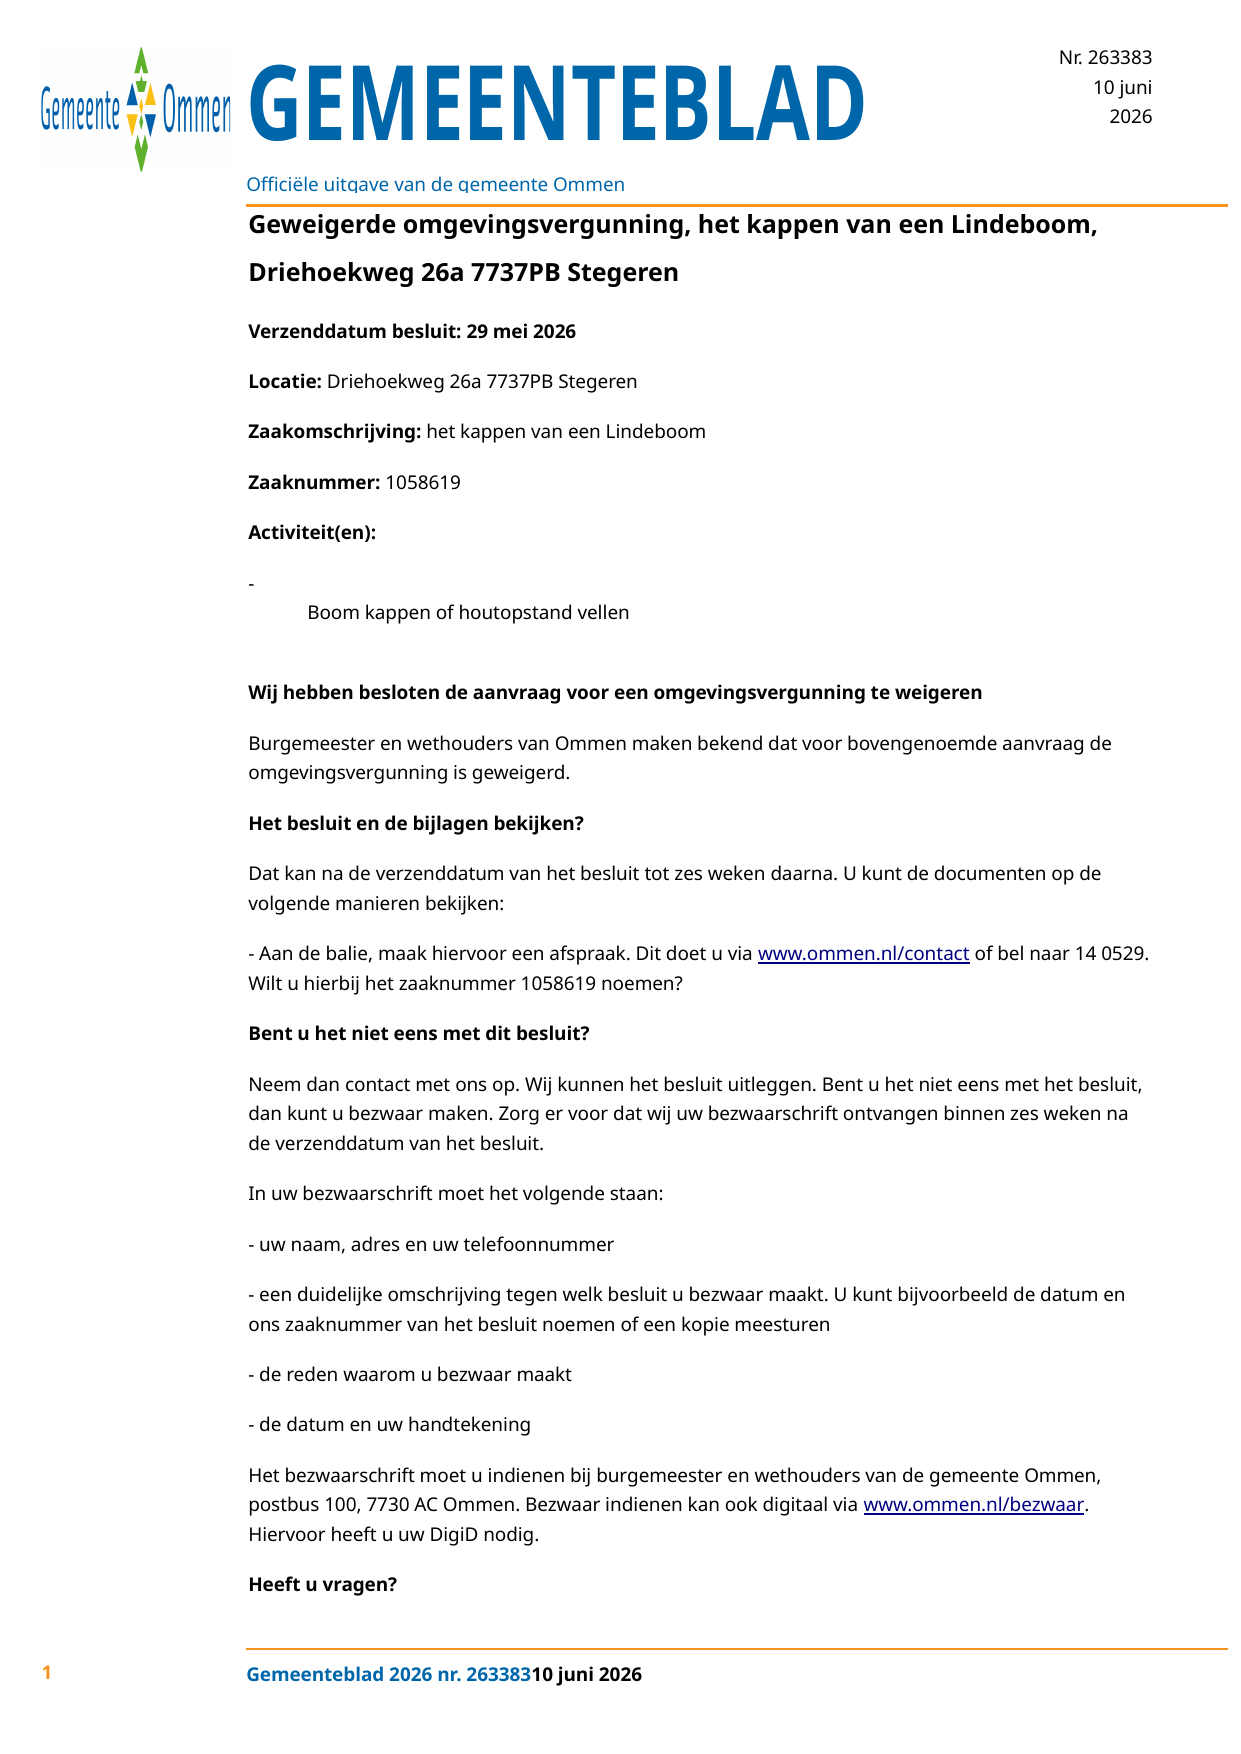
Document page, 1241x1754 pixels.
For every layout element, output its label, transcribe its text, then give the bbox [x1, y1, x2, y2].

text Het besluit en de bijlagen bekijken? [248, 810, 1152, 836]
text Geweigerde omgevingsvergunning, het kappen van een Lindeboom, Driehoekweg 26a 7737PB Stegeren [248, 207, 1152, 288]
text In uw bezwaarschrift moet het volgende staan: [248, 1180, 1152, 1206]
text Heeft u vragen? [248, 1572, 1152, 1597]
text Zaaknummer: 1058619 [248, 469, 1152, 495]
text Neem dan contact met ons op. Wij kunnen het besluit uitleggen. Bent u het niet eens met het besluit, dan kunt u bezwaar maken. Zorg er voor dat wij uw bezwaarschrift ontvangen binnen zes weken na de verzenddatum van het besluit. [248, 1071, 1152, 1156]
text Wij hebben besloten de aanvraag voor een omgevingsvergunning te weigeren [248, 679, 1152, 705]
picture [41, 47, 231, 172]
text Locatie: Driehoekweg 26a 7737PB Stegeren [248, 368, 1152, 394]
text - uw naam, adres en uw telefoonnummer [248, 1231, 1152, 1257]
text - Aan de balie, maak hiervoor een afspraak. Dit doet u via www.ommen.nl/contact of bel naar 14 0529. Wilt u hierbij het zaaknummer 1058619 noemen? [248, 940, 1152, 996]
text Het bezwaarschrift moet u indienen bij burgemeester en wethouders van de gemeente Ommen, postbus 100, 7730 AC Ommen. Bezwaar indienen kan ook digitaal via www.ommen.nl/bezwaar. Hiervoor heeft u uw DigiD nodig. [248, 1462, 1152, 1547]
text - de datum en uw handtekening [248, 1412, 1152, 1437]
text - de reden waarom u bezwaar maakt [248, 1361, 1152, 1387]
text - een duidelijke omschrijving tegen welk besluit u bezwaar maakt. U kunt bijvoorbeeld de datum en ons zaaknummer van het besluit noemen of een kopie meesturen [248, 1281, 1152, 1337]
text Zaakomschrijving: het kappen van een Lindeboom [248, 419, 1152, 444]
list Boom kappen of houtopstand vellen [248, 599, 1152, 625]
text Burgemeester en wethouders van Ommen maken bekend dat voor bovengenoemde aanvraag de omgevingsvergunning is geweigerd. [248, 730, 1152, 785]
text Dat kan na de verzenddatum van het besluit tot zes weken daarna. U kunt de documenten op de volgende manieren bekijken: [248, 860, 1152, 916]
text Bent u het niet eens met dit besluit? [248, 1020, 1152, 1046]
text Activiteit(en): [248, 519, 1152, 545]
text Verzenddatum besluit: 29 mei 2026 [248, 318, 1152, 344]
